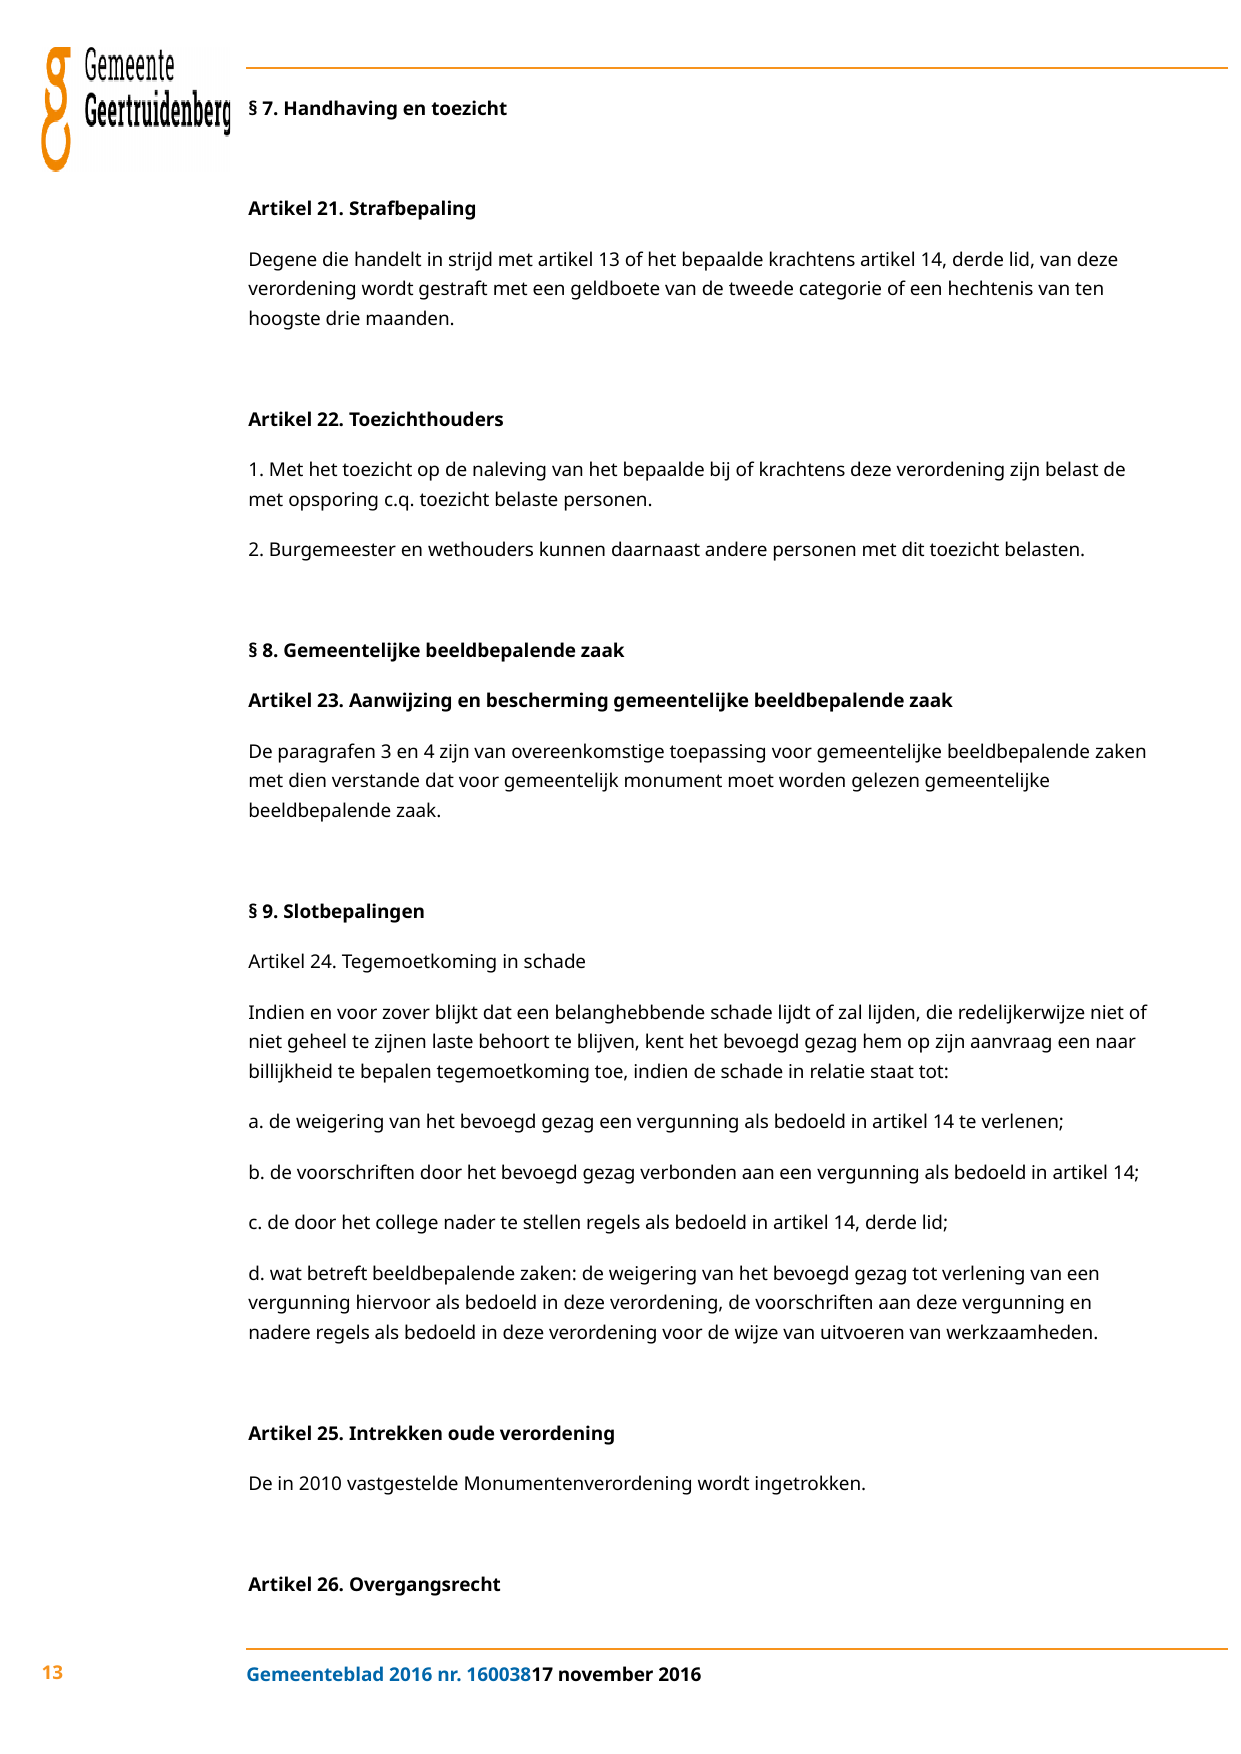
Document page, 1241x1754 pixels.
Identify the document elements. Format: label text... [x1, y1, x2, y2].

text Artikel 21. Strafbepaling [248, 196, 1152, 221]
text Degene die handelt in strijd met artikel 13 of het bepaalde krachtens artikel 14, derde lid, van deze verordening wordt gestraft met een geldboete van de tweede categorie of een hechtenis van ten hoogste drie maanden. [248, 246, 1152, 331]
text a. de weigering van het bevoegd gezag een vergunning als bedoeld in artikel 14 te verlenen; [248, 1108, 1152, 1134]
text Artikel 25. Intrekken oude verordening [248, 1420, 1152, 1446]
text Artikel 26. Overgangsrecht [248, 1571, 1152, 1597]
text § 7. Handhaving en toezicht [248, 95, 1152, 121]
text De in 2010 vastgestelde Monumentenverordening wordt ingetrokken. [248, 1470, 1152, 1496]
text Indien en voor zover blijkt dat een belanghebbende schade lijdt of zal lijden, die redelijkerwijze niet of niet geheel te zijnen laste behoort te blijven, kent het bevoegd gezag hem op zijn aanvraag een naar billijkheid te bepalen tegemoetkoming toe, indien de schade in relatie staat tot: [248, 999, 1152, 1084]
text Artikel 23. Aanwijzing en bescherming gemeentelijke beeldbepalende zaak [248, 688, 1152, 713]
text d. wat betreft beeldbepalende zaken: de weigering van het bevoegd gezag tot verlening van een vergunning hiervoor als bedoeld in deze verordening, de voorschriften aan deze vergunning en nadere regels als bedoeld in deze verordening voor de wijze van uitvoeren van werkzaamheden. [248, 1260, 1152, 1345]
text 1. Met het toezicht op de naleving van het bepaalde bij of krachtens deze verordening zijn belast de met opsporing c.q. toezicht belaste personen. [248, 456, 1152, 512]
text Artikel 22. Toezichthouders [248, 406, 1152, 432]
text b. de voorschriften door het bevoegd gezag verbonden aan een vergunning als bedoeld in artikel 14; [248, 1159, 1152, 1185]
text c. de door het college nader te stellen regels als bedoeld in artikel 14, derde lid; [248, 1209, 1152, 1235]
text § 8. Gemeentelijke beeldbepalende zaak [248, 637, 1152, 663]
picture [41, 47, 231, 172]
text Artikel 24. Tegemoetkoming in schade [248, 948, 1152, 974]
text De paragrafen 3 en 4 zijn van overeenkomstige toepassing voor gemeentelijke beeldbepalende zaken met dien verstande dat voor gemeentelijk monument moet worden gelezen gemeentelijke beeldbepalende zaak. [248, 738, 1152, 823]
text 2. Burgemeester en wethouders kunnen daarnaast andere personen met dit toezicht belasten. [248, 536, 1152, 562]
text § 9. Slotbepalingen [248, 898, 1152, 924]
